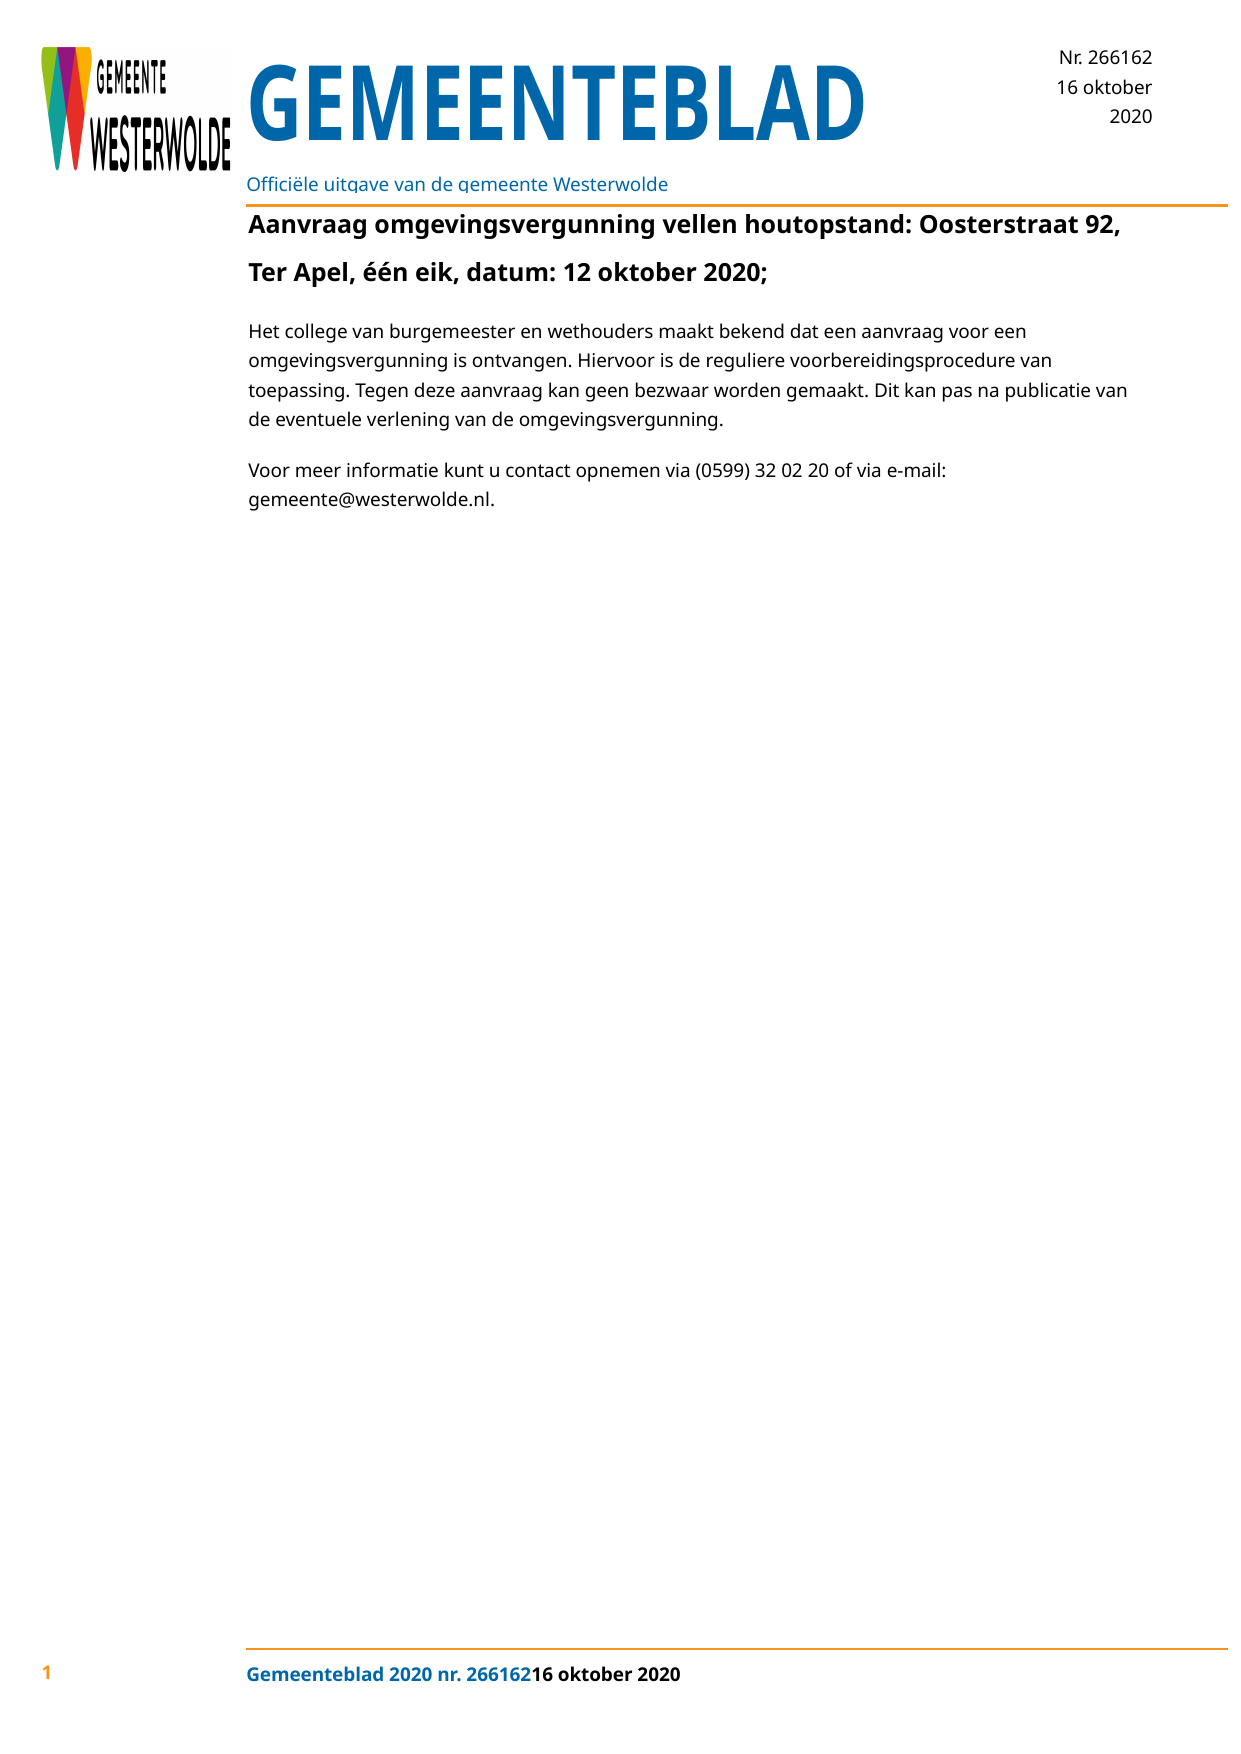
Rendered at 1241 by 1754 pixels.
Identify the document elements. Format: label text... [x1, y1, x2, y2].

text Aanvraag omgevingsvergunning vellen houtopstand: Oosterstraat 92, Ter Apel, één eik, datum: 12 oktober 2020; [248, 207, 1152, 288]
picture [41, 47, 231, 172]
text Voor meer informatie kunt u contact opnemen via (0599) 32 02 20 of via e-mail: gemeente@westerwolde.nl. [248, 457, 1152, 512]
text Het college van burgemeester en wethouders maakt bekend dat een aanvraag voor een omgevingsvergunning is ontvangen. Hiervoor is de reguliere voorbereidingsprocedure van toepassing. Tegen deze aanvraag kan geen bezwaar worden gemaakt. Dit kan pas na publicatie van de eventuele verlening van de omgevingsvergunning. [248, 318, 1152, 432]
